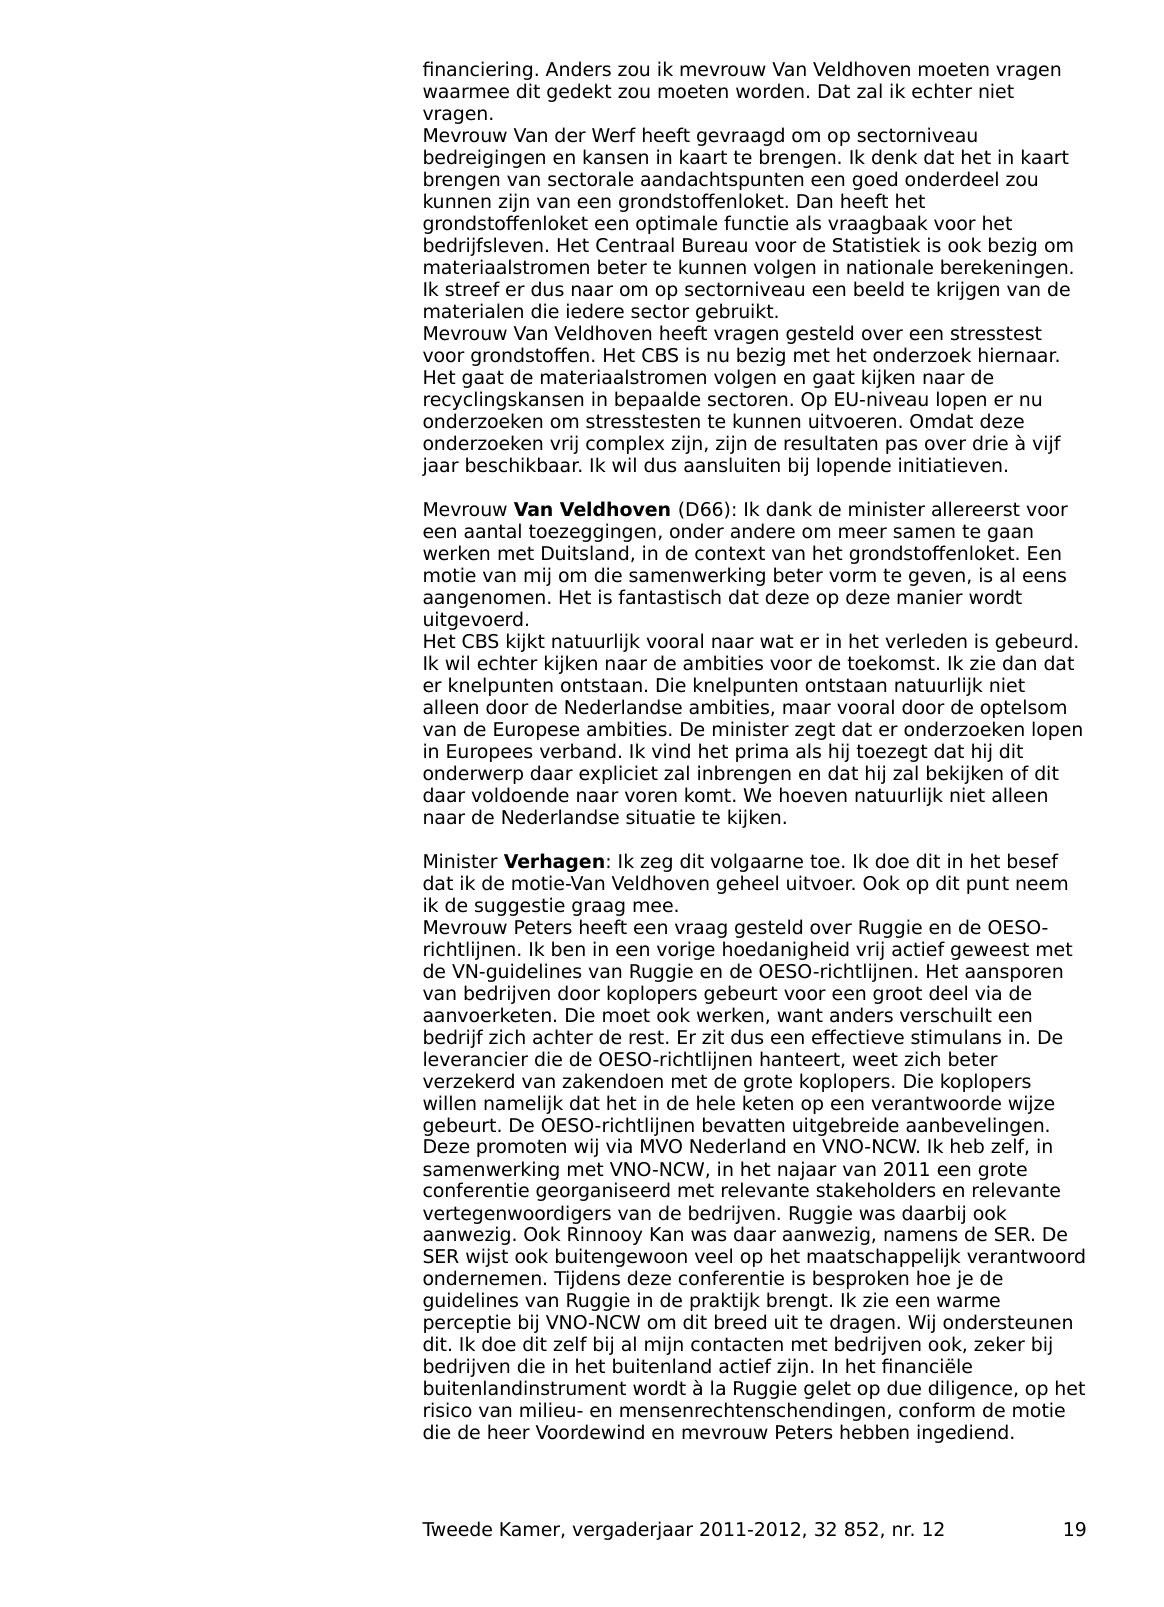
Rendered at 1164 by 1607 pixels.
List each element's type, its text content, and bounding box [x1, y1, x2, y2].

text financiering. Anders zou ik mevrouw Van Veldhoven moeten vragen waarmee dit gedekt zou moeten worden. Dat zal ik echter niet vragen. [422, 59, 1087, 125]
text Mevrouw Van Veldhoven heeft vragen gesteld over een stresstest voor grondstoffen. Het CBS is nu bezig met het onderzoek hiernaar. Het gaat de materiaalstromen volgen en gaat kijken naar de recyclingskansen in bepaalde sectoren. Op EU-niveau lopen er nu onderzoeken om stresstesten te kunnen uitvoeren. Omdat deze onderzoeken vrij complex zijn, zijn de resultaten pas over drie à vijf jaar beschikbaar. Ik wil dus aansluiten bij lopende initiatieven. [422, 323, 1087, 477]
text Het CBS kijkt natuurlijk vooral naar wat er in het verleden is gebeurd. Ik wil echter kijken naar de ambities voor de toekomst. Ik zie dan dat er knelpunten ontstaan. Die knelpunten ontstaan natuurlijk niet alleen door de Nederlandse ambities, maar vooral door de optelsom van de Europese ambities. De minister zegt dat er onderzoeken lopen in Europees verband. Ik vind het prima als hij toezegt dat hij dit onderwerp daar expliciet zal inbrengen en dat hij zal bekijken of dit daar voldoende naar voren komt. We hoeven natuurlijk niet alleen naar de Nederlandse situatie te kijken. [422, 631, 1087, 828]
text Mevrouw Peters heeft een vraag gesteld over Ruggie en de OESO-richtlijnen. Ik ben in een vorige hoedanigheid vrij actief geweest met de VN-guidelines van Ruggie en de OESO-richtlijnen. Het aansporen van bedrijven door koplopers gebeurt voor een groot deel via de aanvoerketen. Die moet ook werken, want anders verschuilt een bedrijf zich achter de rest. Er zit dus een effectieve stimulans in. De leverancier die de OESO-richtlijnen hanteert, weet zich beter verzekerd van zakendoen met de grote koplopers. Die koplopers willen namelijk dat het in de hele keten op een verantwoorde wijze gebeurt. De OESO-richtlijnen bevatten uitgebreide aanbevelingen. Deze promoten wij via MVO Nederland en VNO-NCW. Ik heb zelf, in samenwerking met VNO-NCW, in het najaar van 2011 een grote conferentie georganiseerd met relevante stakeholders en relevante vertegenwoordigers van de bedrijven. Ruggie was daarbij ook aanwezig. Ook Rinnooy Kan was daar aanwezig, namens de SER. De SER wijst ook buitengewoon veel op het maatschappelijk verantwoord ondernemen. Tijdens deze conferentie is besproken hoe je de guidelines van Ruggie in de praktijk brengt. Ik zie een warme perceptie bij VNO-NCW om dit breed uit te dragen. Wij ondersteunen dit. Ik doe dit zelf bij al mijn contacten met bedrijven ook, zeker bij bedrijven die in het buitenland actief zijn. In het financiële buitenlandinstrument wordt à la Ruggie gelet op due diligence, op het risico van milieu- en mensenrechtenschendingen, conform de motie die de heer Voordewind en mevrouw Peters hebben ingediend. [422, 917, 1087, 1444]
text Mevrouw Van Veldhoven (D66): Ik dank de minister allereerst voor een aantal toezeggingen, onder andere om meer samen te gaan werken met Duitsland, in de context van het grondstoffenloket. Een motie van mij om die samenwerking beter vorm te geven, is al eens aangenomen. Het is fantastisch dat deze op deze manier wordt uitgevoerd. [422, 499, 1087, 631]
text Minister Verhagen: Ik zeg dit volgaarne toe. Ik doe dit in het besef dat ik de motie-Van Veldhoven geheel uitvoer. Ook op dit punt neem ik de suggestie graag mee. [422, 851, 1087, 917]
text Mevrouw Van der Werf heeft gevraagd om op sectorniveau bedreigingen en kansen in kaart te brengen. Ik denk dat het in kaart brengen van sectorale aandachtspunten een goed onderdeel zou kunnen zijn van een grondstoffenloket. Dan heeft het grondstoffenloket een optimale functie als vraagbaak voor het bedrijfsleven. Het Centraal Bureau voor de Statistiek is ook bezig om materiaalstromen beter te kunnen volgen in nationale berekeningen. Ik streef er dus naar om op sectorniveau een beeld te krijgen van de materialen die iedere sector gebruikt. [422, 125, 1087, 323]
